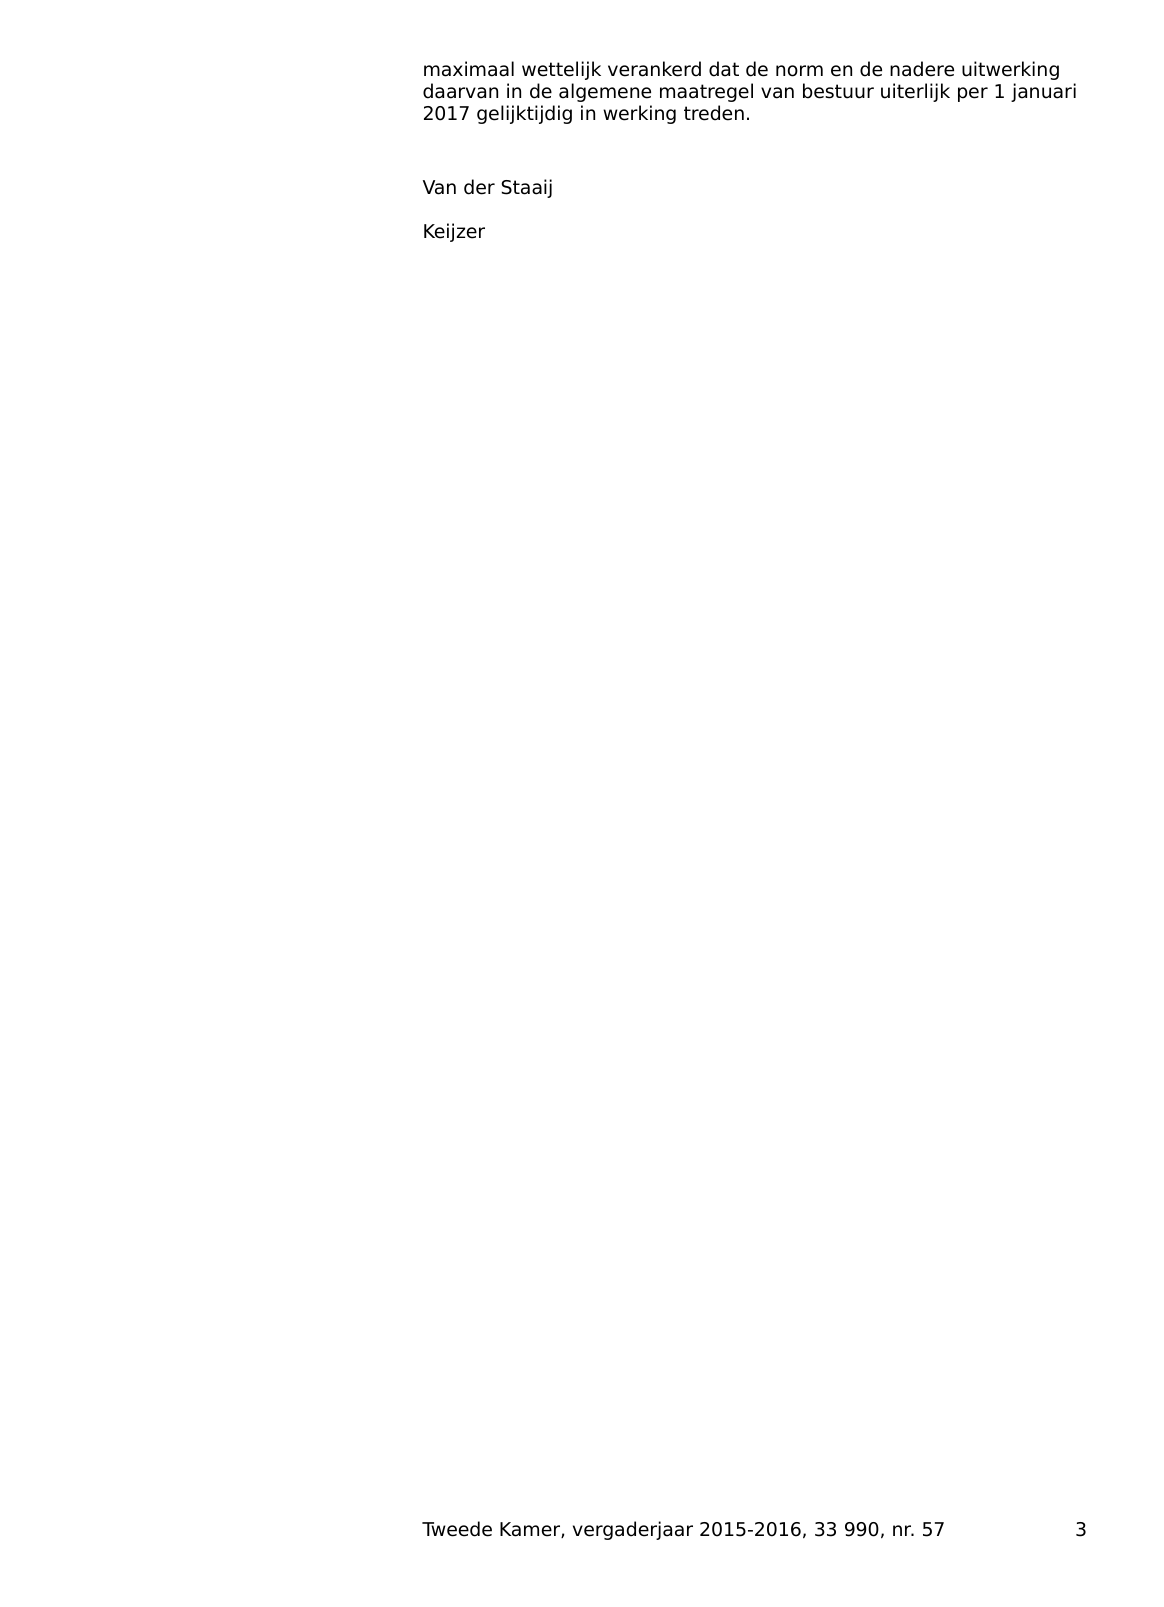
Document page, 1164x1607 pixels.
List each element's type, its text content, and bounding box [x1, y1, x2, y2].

text Van der Staaij Keijzer [422, 155, 1087, 243]
text maximaal wettelijk verankerd dat de norm en de nadere uitwerking daarvan in de algemene maatregel van bestuur uiterlijk per 1 januari 2017 gelijktijdig in werking treden. [422, 59, 1087, 125]
